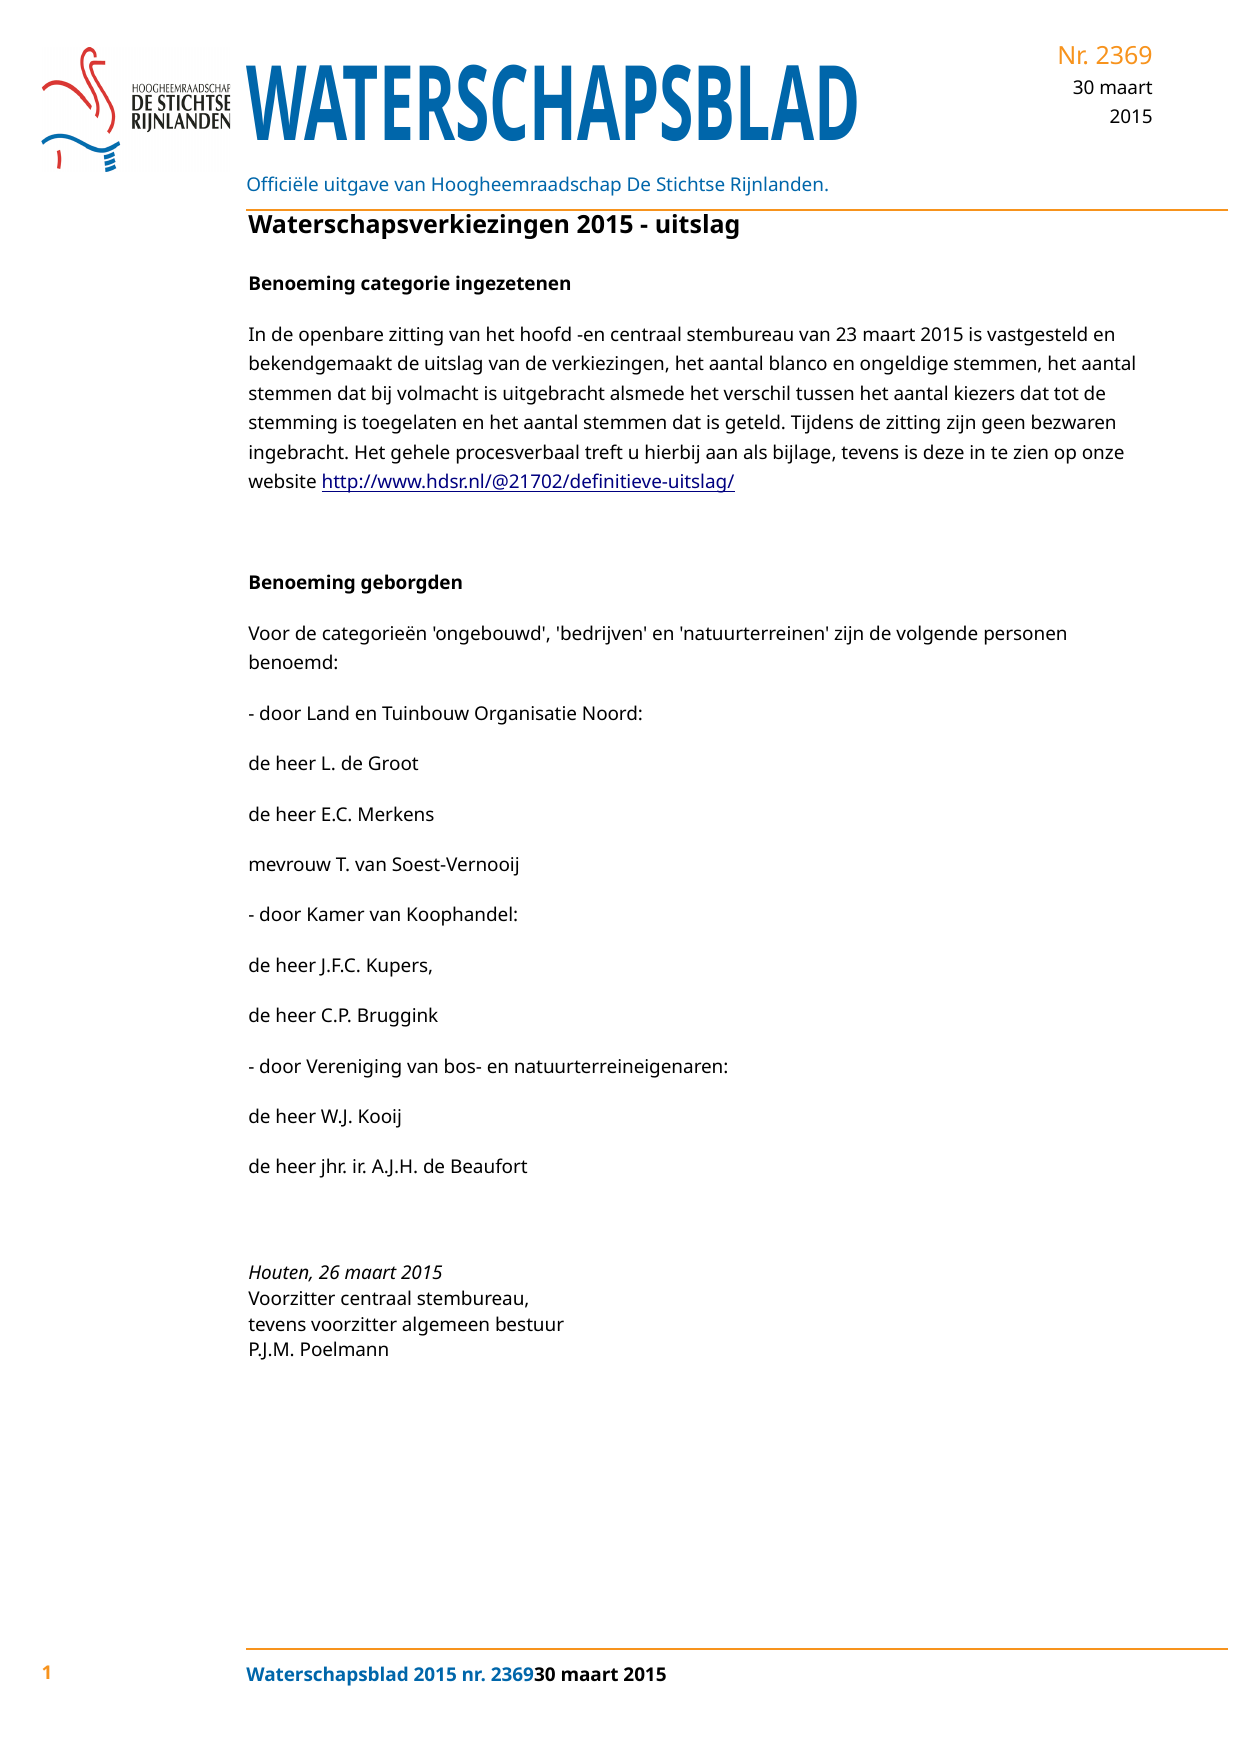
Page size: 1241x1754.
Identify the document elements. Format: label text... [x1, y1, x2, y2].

text - door Kamer van Koophandel: [248, 902, 1152, 927]
picture [41, 47, 231, 172]
text Voor de categorieën 'ongebouwd', 'bedrijven' en 'natuurterreinen' zijn de volgende personen benoemd: [248, 620, 1152, 675]
text de heer W.J. Kooij [248, 1103, 1152, 1129]
text - door Land en Tuinbouw Organisatie Noord: [248, 700, 1152, 726]
text Benoeming categorie ingezetenen [248, 270, 1152, 296]
text P.J.M. Poelmann [248, 1337, 1152, 1362]
text Houten, 26 maart 2015 [248, 1259, 1152, 1285]
text de heer J.F.C. Kupers, [248, 952, 1152, 978]
text tevens voorzitter algemeen bestuur [248, 1311, 1152, 1337]
text de heer jhr. ir. A.J.H. de Beaufort [248, 1154, 1152, 1179]
text de heer L. de Groot [248, 750, 1152, 776]
text In de openbare zitting van het hoofd -en centraal stembureau van 23 maart 2015 is vastgesteld en bekendgemaakt de uitslag van de verkiezingen, het aantal blanco en ongeldige stemmen, het aantal stemmen dat bij volmacht is uitgebracht alsmede het verschil tussen het aantal kiezers dat tot de stemming is toegelaten en het aantal stemmen dat is geteld. Tijdens de zitting zijn geen bezwaren ingebracht. Het gehele procesverbaal treft u hierbij aan als bijlage, tevens is deze in te zien op onze website http://www.hdsr.nl/@21702/definitieve-uitslag/ [248, 321, 1152, 494]
text Voorzitter centraal stembureau, [248, 1285, 1152, 1311]
text de heer E.C. Merkens [248, 801, 1152, 826]
text Waterschapsverkiezingen 2015 - uitslag [248, 211, 1152, 241]
text - door Vereniging van bos- en natuurterreineigenaren: [248, 1053, 1152, 1078]
text Benoeming geborgden [248, 569, 1152, 595]
text de heer C.P. Bruggink [248, 1002, 1152, 1028]
text mevrouw T. van Soest-Vernooij [248, 851, 1152, 877]
